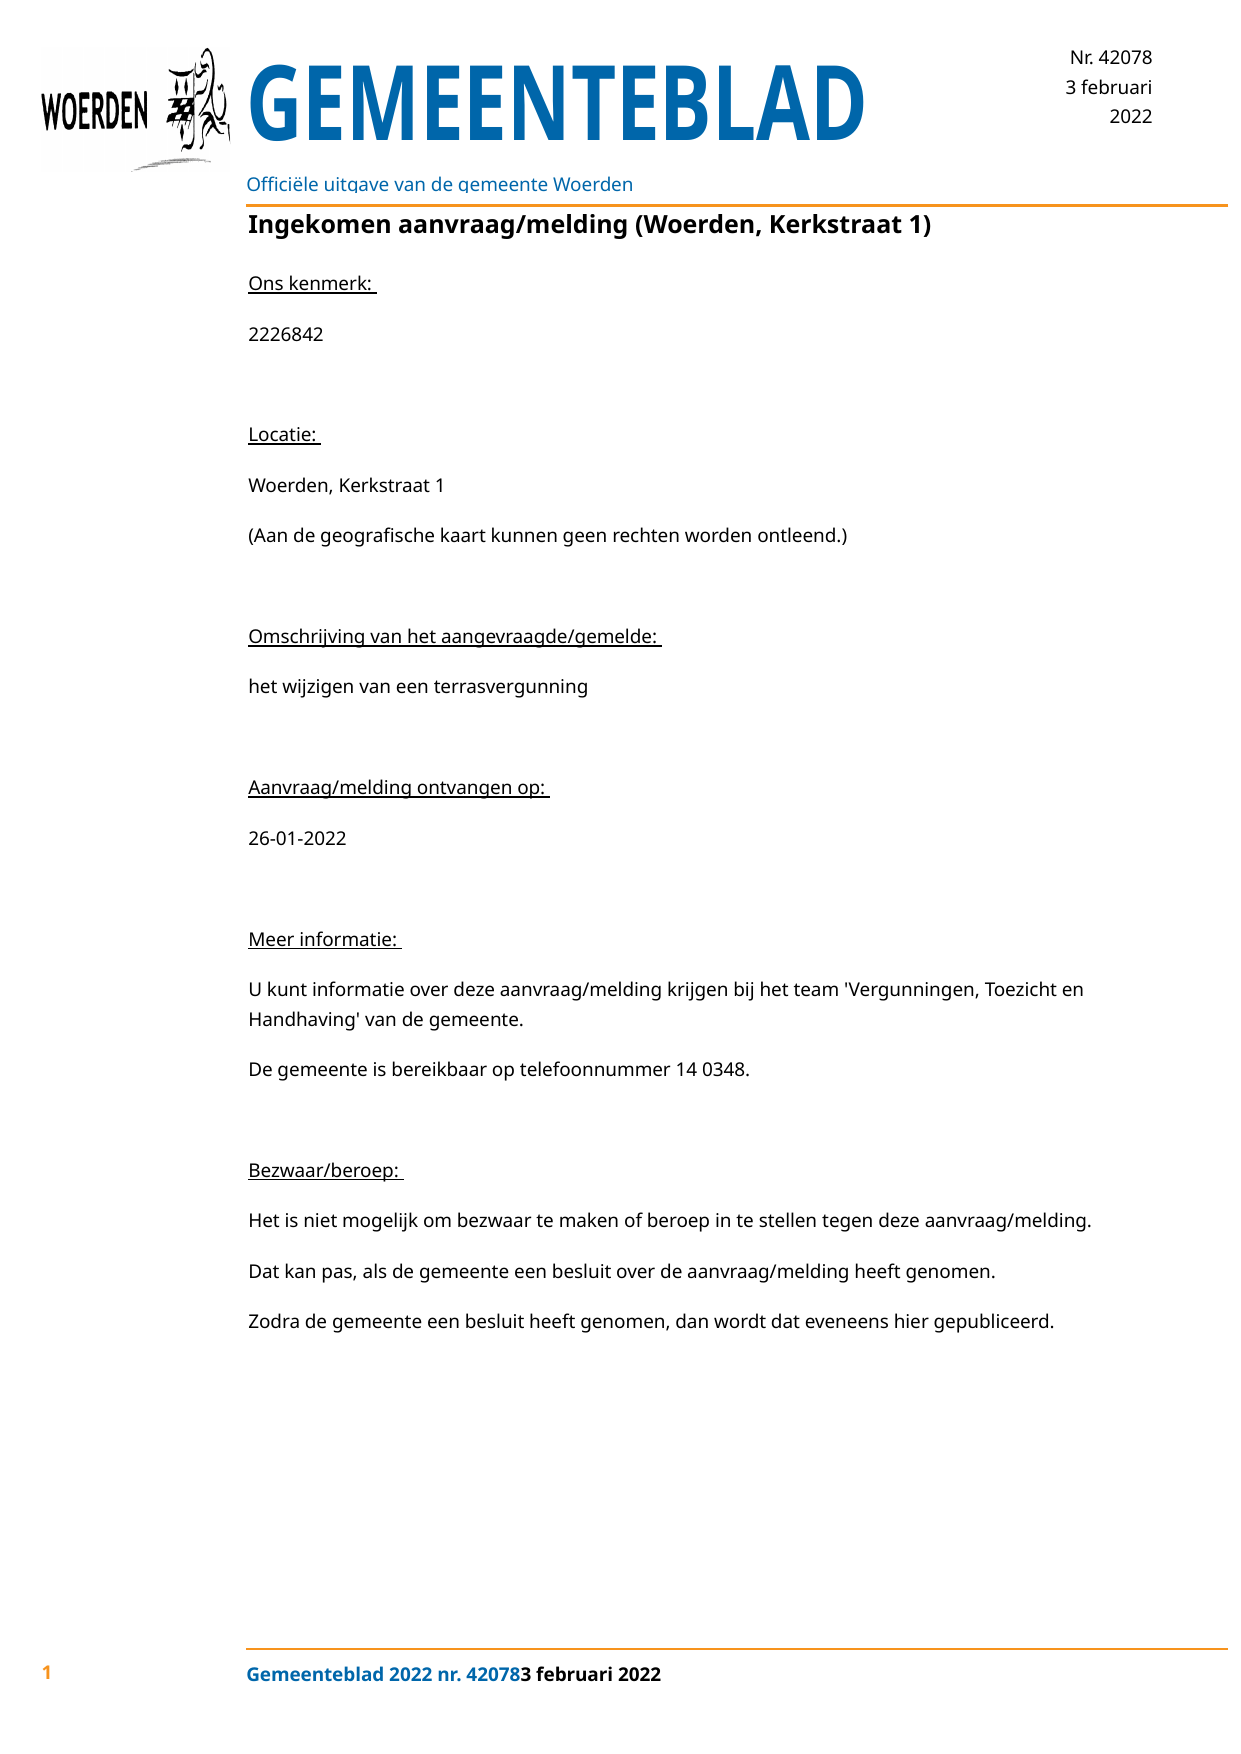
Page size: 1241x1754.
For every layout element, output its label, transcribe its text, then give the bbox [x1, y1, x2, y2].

text Dat kan pas, als de gemeente een besluit over de aanvraag/melding heeft genomen. [248, 1258, 1152, 1283]
text Omschrijving van het aangevraagde/gemelde: [248, 623, 1152, 649]
text 26-01-2022 [248, 825, 1152, 851]
text U kunt informatie over deze aanvraag/melding krijgen bij het team 'Vergunningen, Toezicht en Handhaving' van de gemeente. [248, 976, 1152, 1031]
text De gemeente is bereikbaar op telefoonnummer 14 0348. [248, 1056, 1152, 1082]
text Het is niet mogelijk om bezwaar te maken of beroep in te stellen tegen deze aanvraag/melding. [248, 1207, 1152, 1233]
text Meer informatie: [248, 926, 1152, 951]
text Aanvraag/melding ontvangen op: [248, 774, 1152, 800]
text (Aan de geografische kaart kunnen geen rechten worden ontleend.) [248, 522, 1152, 548]
picture [41, 47, 231, 172]
text Ingekomen aanvraag/melding (Woerden, Kerkstraat 1) [248, 207, 1152, 241]
text het wijzigen van een terrasvergunning [248, 674, 1152, 699]
text Bezwaar/beroep: [248, 1157, 1152, 1183]
text Zodra de gemeente een besluit heeft genomen, dan wordt dat eveneens hier gepubliceerd. [248, 1308, 1152, 1334]
text Woerden, Kerkstraat 1 [248, 472, 1152, 498]
text 2226842 [248, 321, 1152, 346]
text Locatie: [248, 422, 1152, 447]
text Ons kenmerk: [248, 270, 1152, 296]
